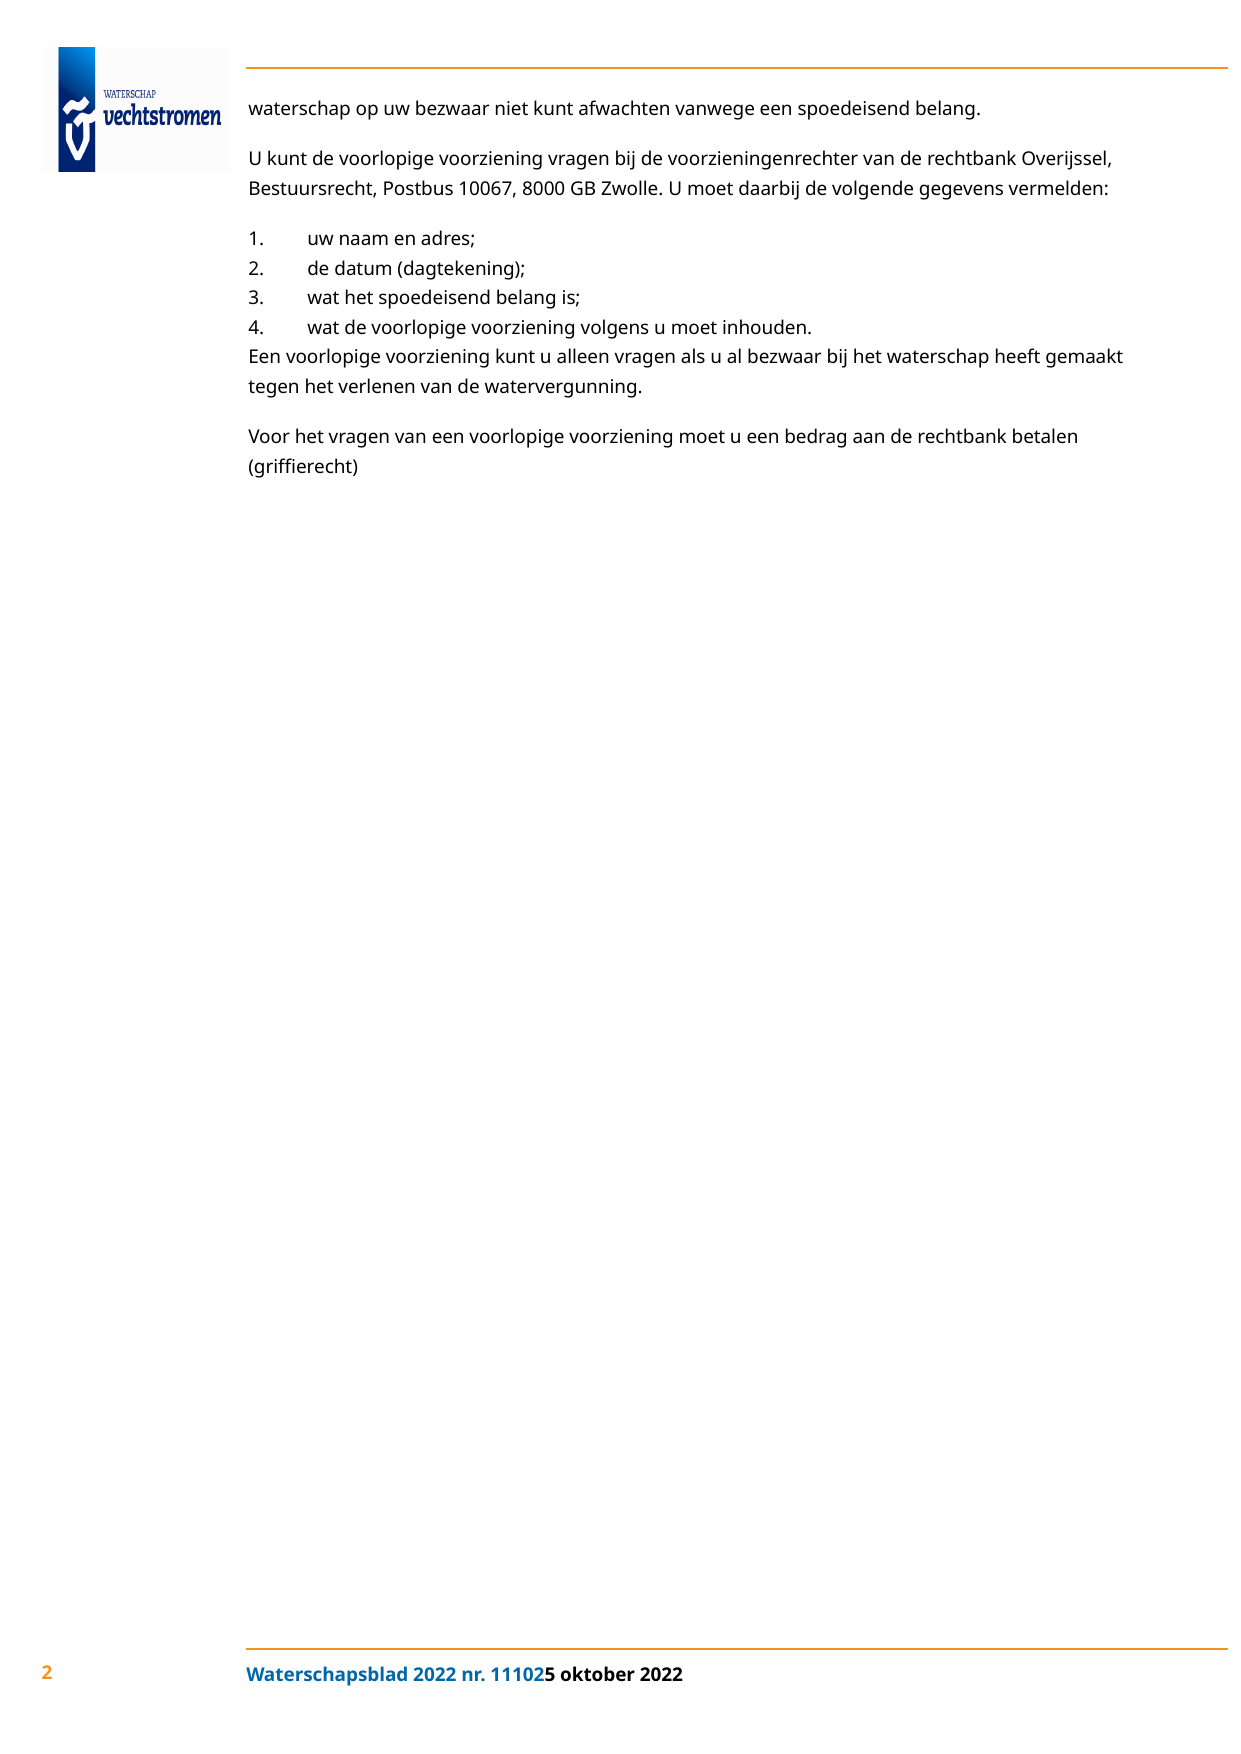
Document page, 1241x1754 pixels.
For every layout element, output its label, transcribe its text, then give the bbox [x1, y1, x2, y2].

text waterschap op uw bezwaar niet kunt afwachten vanwege een spoedeisend belang. [248, 95, 1152, 121]
picture [41, 47, 231, 172]
list uw naam en adres; [248, 225, 1152, 251]
text Een voorlopige voorziening kunt u alleen vragen als u al bezwaar bij het waterschap heeft gemaakt tegen het verlenen van de watervergunning. [248, 343, 1152, 399]
list de datum (dagtekening); [248, 255, 1152, 281]
list wat het spoedeisend belang is; [248, 284, 1152, 310]
list wat de voorlopige voorziening volgens u moet inhouden. [248, 314, 1152, 340]
text Voor het vragen van een voorlopige voorziening moet u een bedrag aan de rechtbank betalen (griffierecht) [248, 423, 1152, 479]
text U kunt de voorlopige voorziening vragen bij de voorzieningenrechter van de rechtbank Overijssel, Bestuursrecht, Postbus 10067, 8000 GB Zwolle. U moet daarbij de volgende gegevens vermelden: [248, 145, 1152, 201]
